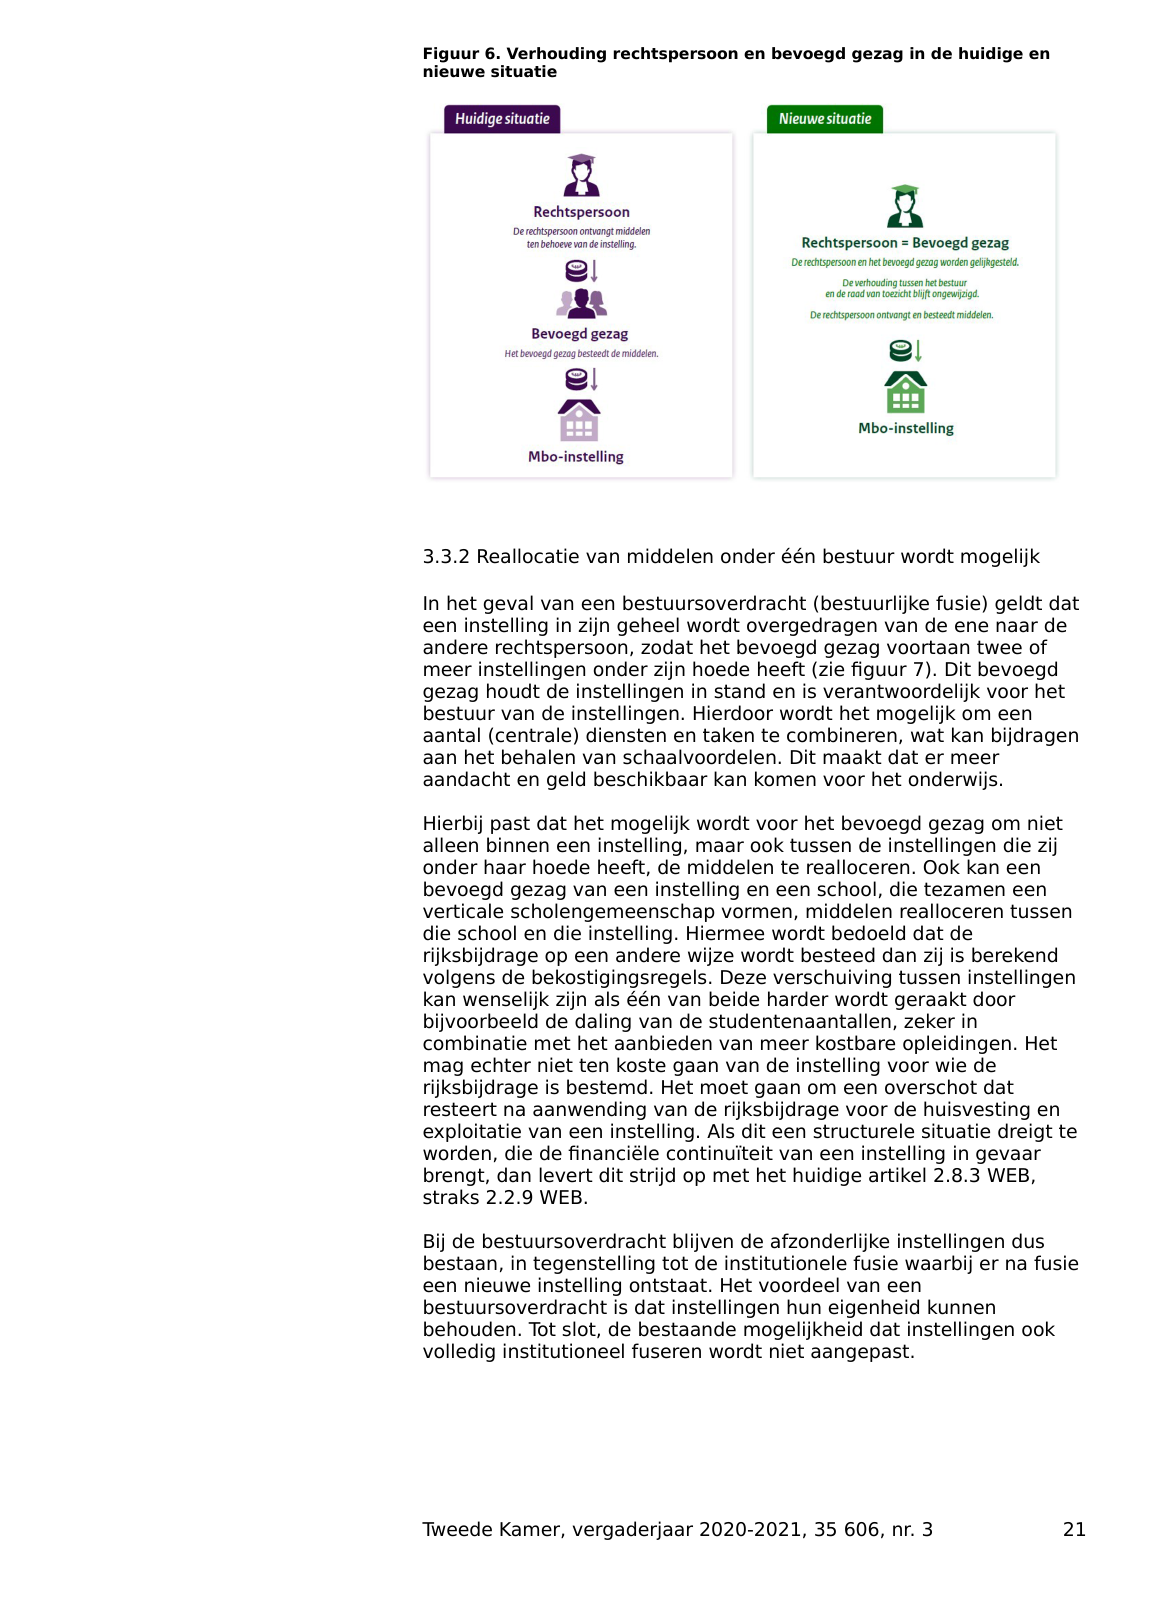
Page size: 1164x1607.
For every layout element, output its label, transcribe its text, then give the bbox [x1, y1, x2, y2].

text In het geval van een bestuursoverdracht (bestuurlijke fusie) geldt dat een instelling in zijn geheel wordt overgedragen van de ene naar de andere rechtspersoon, zodat het bevoegd gezag voortaan twee of meer instellingen onder zijn hoede heeft (zie figuur 7). Dit bevoegd gezag houdt de instellingen in stand en is verantwoordelijk voor het bestuur van de instellingen. Hierdoor wordt het mogelijk om een aantal (centrale) diensten en taken te combineren, wat kan bijdragen aan het behalen van schaalvoordelen. Dit maakt dat er meer aandacht en geld beschikbaar kan komen voor het onderwijs. [422, 593, 1087, 791]
text Hierbij past dat het mogelijk wordt voor het bevoegd gezag om niet alleen binnen een instelling, maar ook tussen de instellingen die zij onder haar hoede heeft, de middelen te realloceren. Ook kan een bevoegd gezag van een instelling en een school, die tezamen een verticale scholengemeenschap vormen, middelen realloceren tussen die school en die instelling. Hiermee wordt bedoeld dat de rijksbijdrage op een andere wijze wordt besteed dan zij is berekend volgens de bekostigingsregels. Deze verschuiving tussen instellingen kan wenselijk zijn als één van beide harder wordt geraakt door bijvoorbeeld de daling van de studentenaantallen, zeker in combinatie met het aanbieden van meer kostbare opleidingen. Het mag echter niet ten koste gaan van de instelling voor wie de rijksbijdrage is bestemd. Het moet gaan om een overschot dat resteert na aanwending van de rijksbijdrage voor de huisvesting en exploitatie van een instelling. Als dit een structurele situatie dreigt te worden, die de financiële continuïteit van een instelling in gevaar brengt, dan levert dit strijd op met het huidige artikel 2.8.3 WEB, straks 2.2.9 WEB. [422, 813, 1087, 1209]
picture [422, 92, 1072, 495]
subtitle 3.3.2 Reallocatie van middelen onder één bestuur wordt mogelijk [422, 546, 1087, 568]
text Figuur 6. Verhouding rechtspersoon en bevoegd gezag in de huidige en nieuwe situatie [422, 45, 1072, 81]
text Bij de bestuursoverdracht blijven de afzonderlijke instellingen dus bestaan, in tegenstelling tot de institutionele fusie waarbij er na fusie een nieuwe instelling ontstaat. Het voordeel van een bestuursoverdracht is dat instellingen hun eigenheid kunnen behouden. Tot slot, de bestaande mogelijkheid dat instellingen ook volledig institutioneel fuseren wordt niet aangepast. [422, 1231, 1087, 1363]
